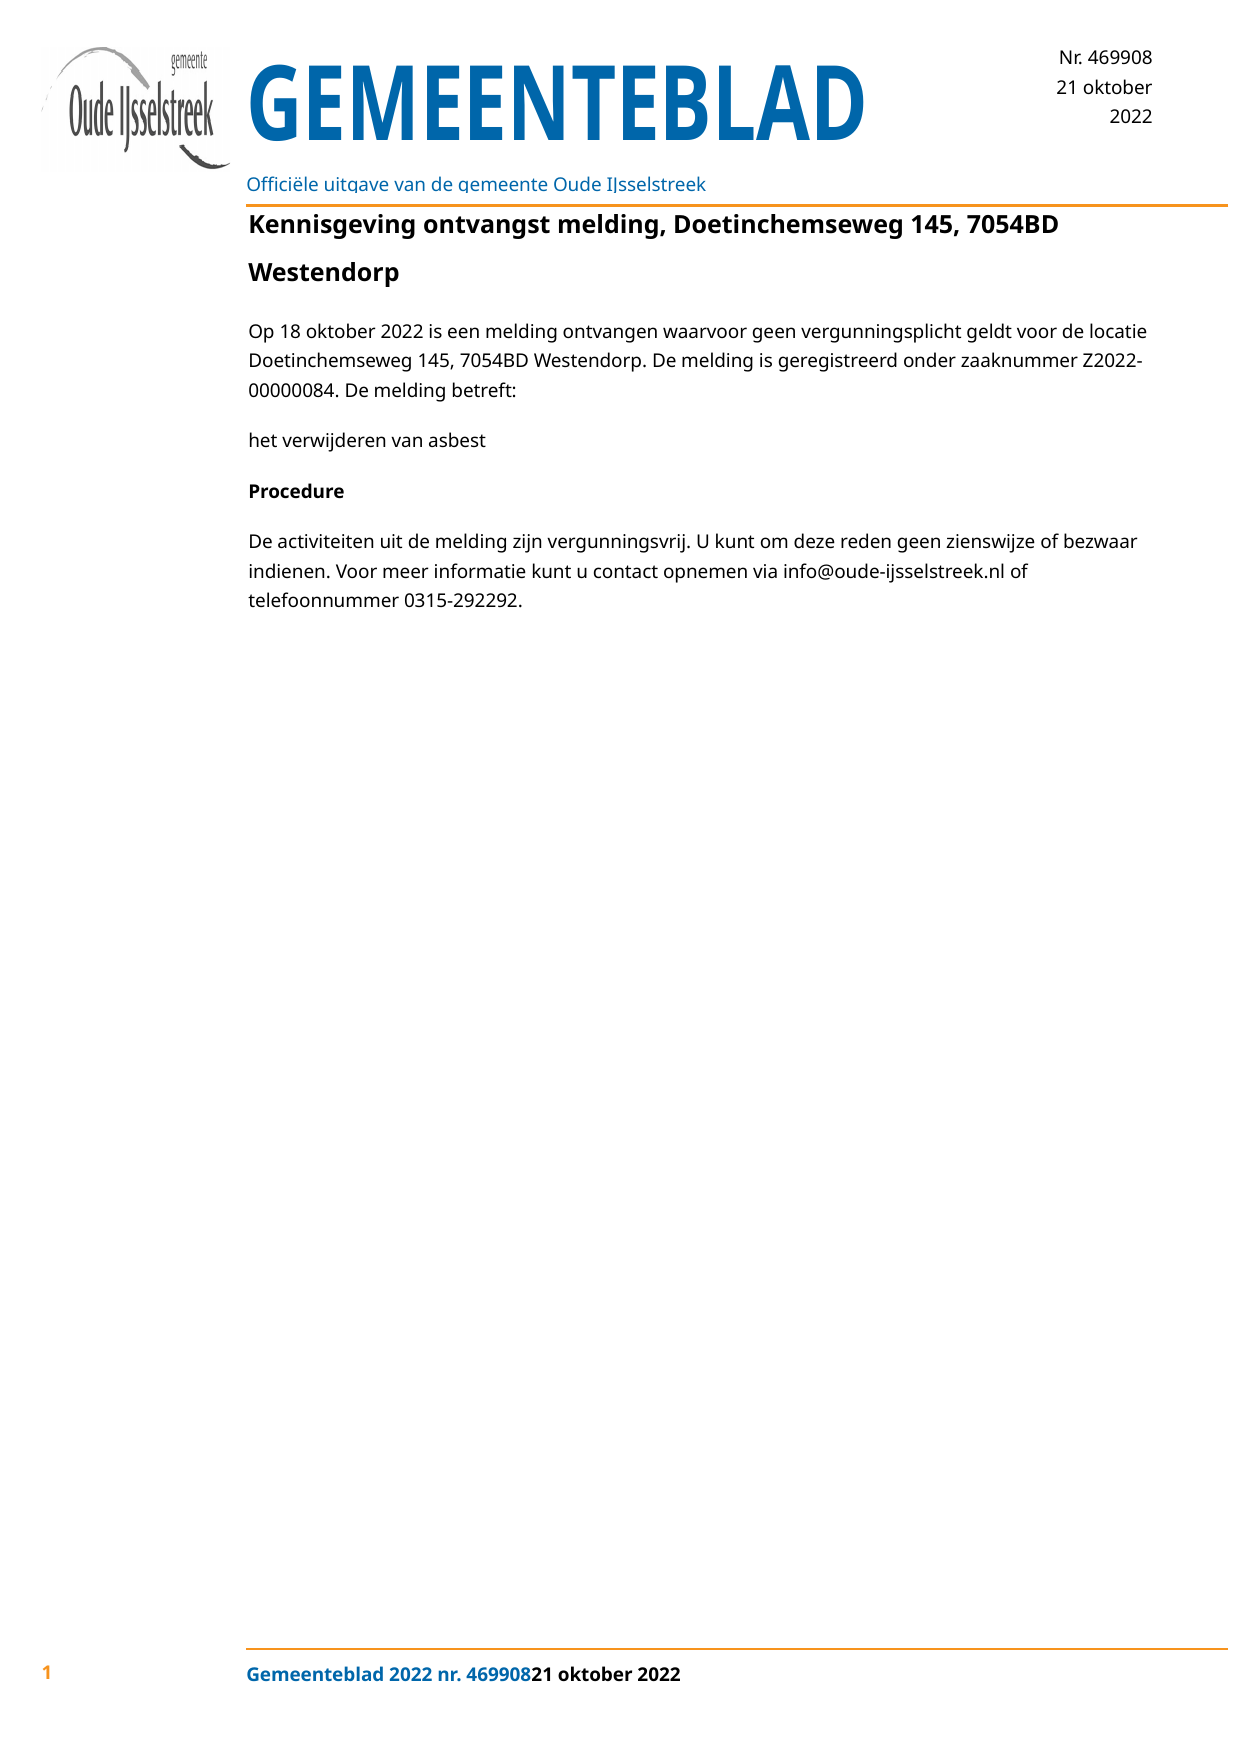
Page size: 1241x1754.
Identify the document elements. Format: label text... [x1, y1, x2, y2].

text het verwijderen van asbest [248, 427, 1152, 453]
text Procedure [248, 478, 1152, 504]
picture [41, 47, 231, 172]
text De activiteiten uit de melding zijn vergunningsvrij. U kunt om deze reden geen zienswijze of bezwaar indienen. Voor meer informatie kunt u contact opnemen via info@oude-ijsselstreek.nl of telefoonnummer 0315-292292. [248, 528, 1152, 613]
text Kennisgeving ontvangst melding, Doetinchemseweg 145, 7054BD Westendorp [248, 207, 1152, 288]
text Op 18 oktober 2022 is een melding ontvangen waarvoor geen vergunningsplicht geldt voor de locatie Doetinchemseweg 145, 7054BD Westendorp. De melding is geregistreerd onder zaaknummer Z2022-00000084. De melding betreft: [248, 318, 1152, 403]
